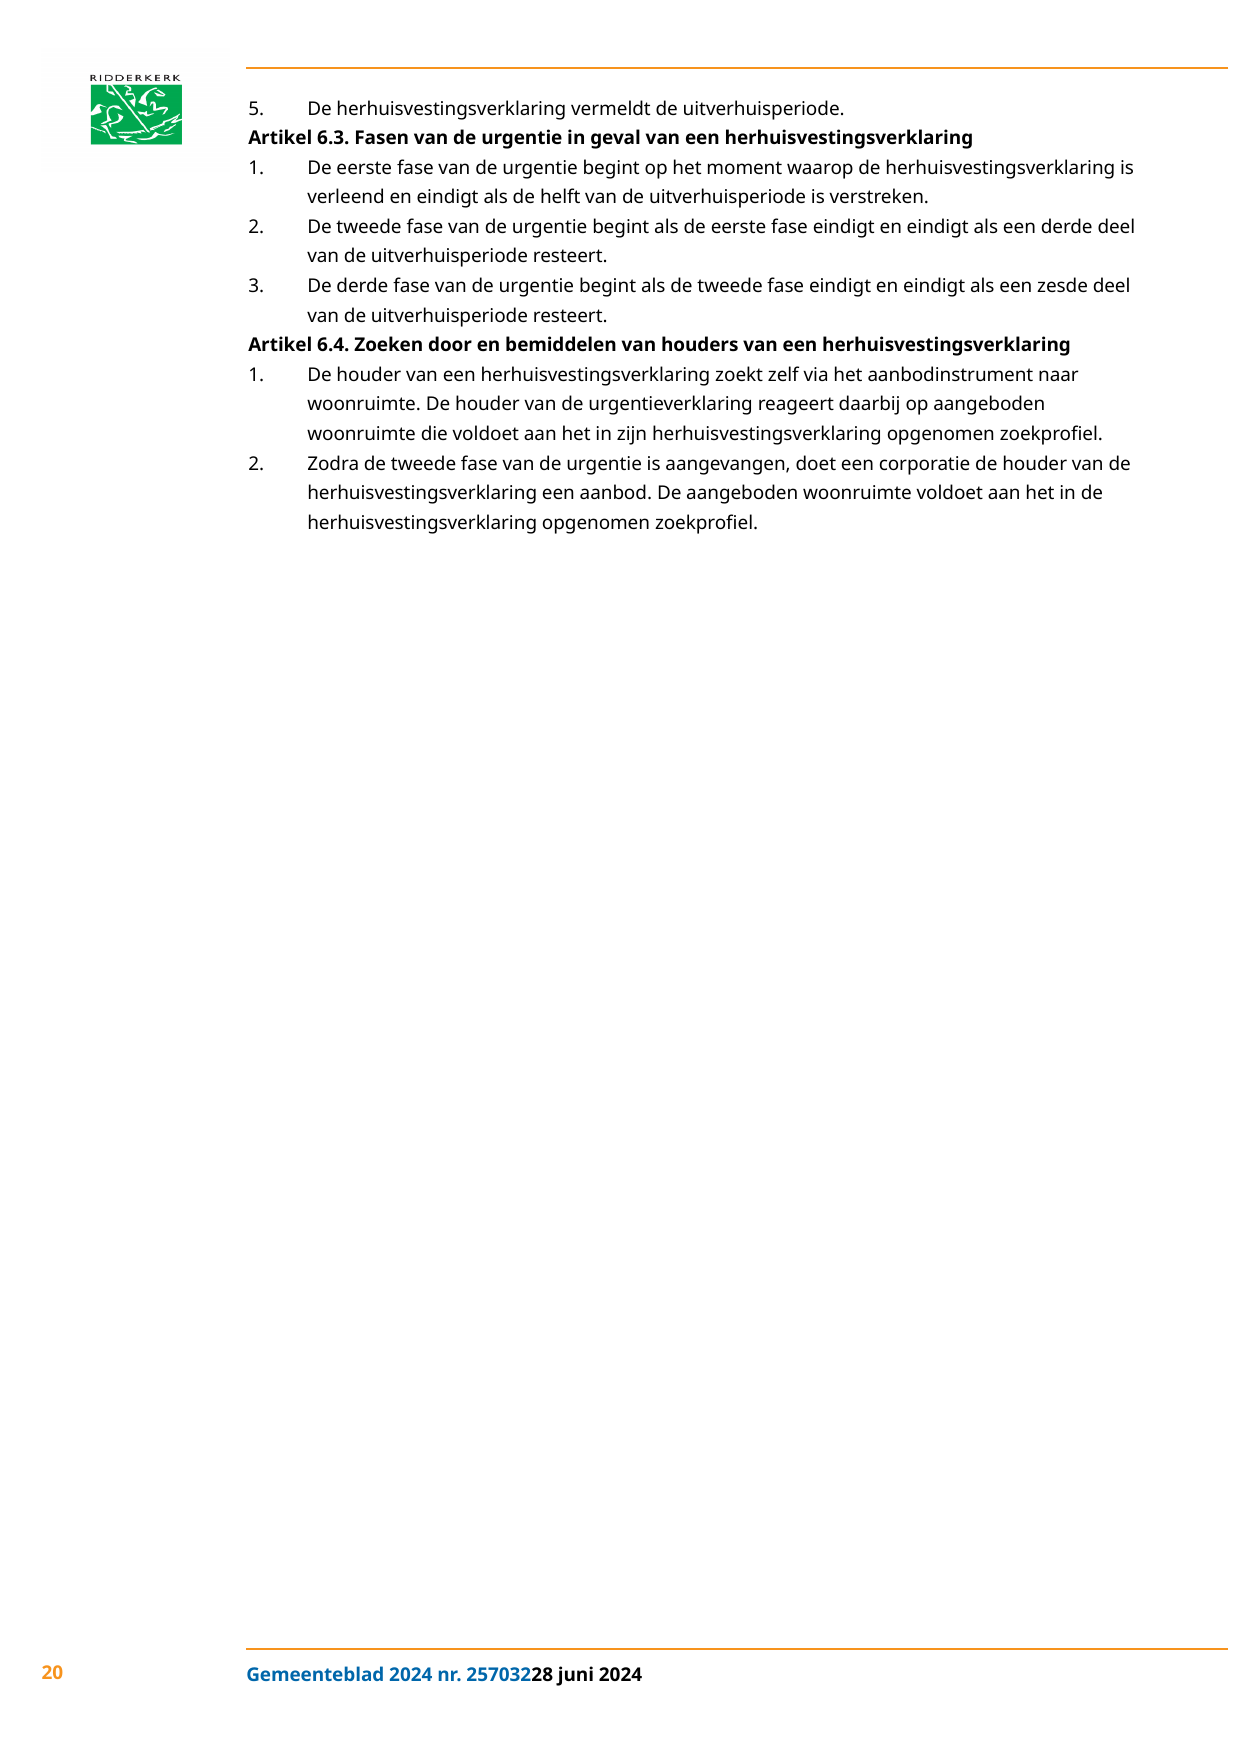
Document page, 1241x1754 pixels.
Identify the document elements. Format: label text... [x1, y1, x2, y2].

list De derde fase van de urgentie begint als de tweede fase eindigt en eindigt als een zesde deel van de uitverhuisperiode resteert. [248, 272, 1152, 328]
text Artikel 6.4. Zoeken door en bemiddelen van houders van een herhuisvestingsverklaring [248, 331, 1152, 357]
text Artikel 6.3. Fasen van de urgentie in geval van een herhuisvestingsverklaring [248, 124, 1152, 150]
list De tweede fase van de urgentie begint als de eerste fase eindigt en eindigt als een derde deel van de uitverhuisperiode resteert. [248, 213, 1152, 268]
picture [41, 47, 231, 172]
list De houder van een herhuisvestingsverklaring zoekt zelf via het aanbodinstrument naar woonruimte. De houder van de urgentieverklaring reageert daarbij op aangeboden woonruimte die voldoet aan het in zijn herhuisvestingsverklaring opgenomen zoekprofiel. [248, 361, 1152, 446]
list De eerste fase van de urgentie begint op het moment waarop de herhuisvestingsverklaring is verleend en eindigt als de helft van de uitverhuisperiode is verstreken. [248, 154, 1152, 209]
list Zodra de tweede fase van de urgentie is aangevangen, doet een corporatie de houder van de herhuisvestingsverklaring een aanbod. De aangeboden woonruimte voldoet aan het in de herhuisvestingsverklaring opgenomen zoekprofiel. [248, 450, 1152, 535]
list De herhuisvestingsverklaring vermeldt de uitverhuisperiode. [248, 95, 1152, 121]
